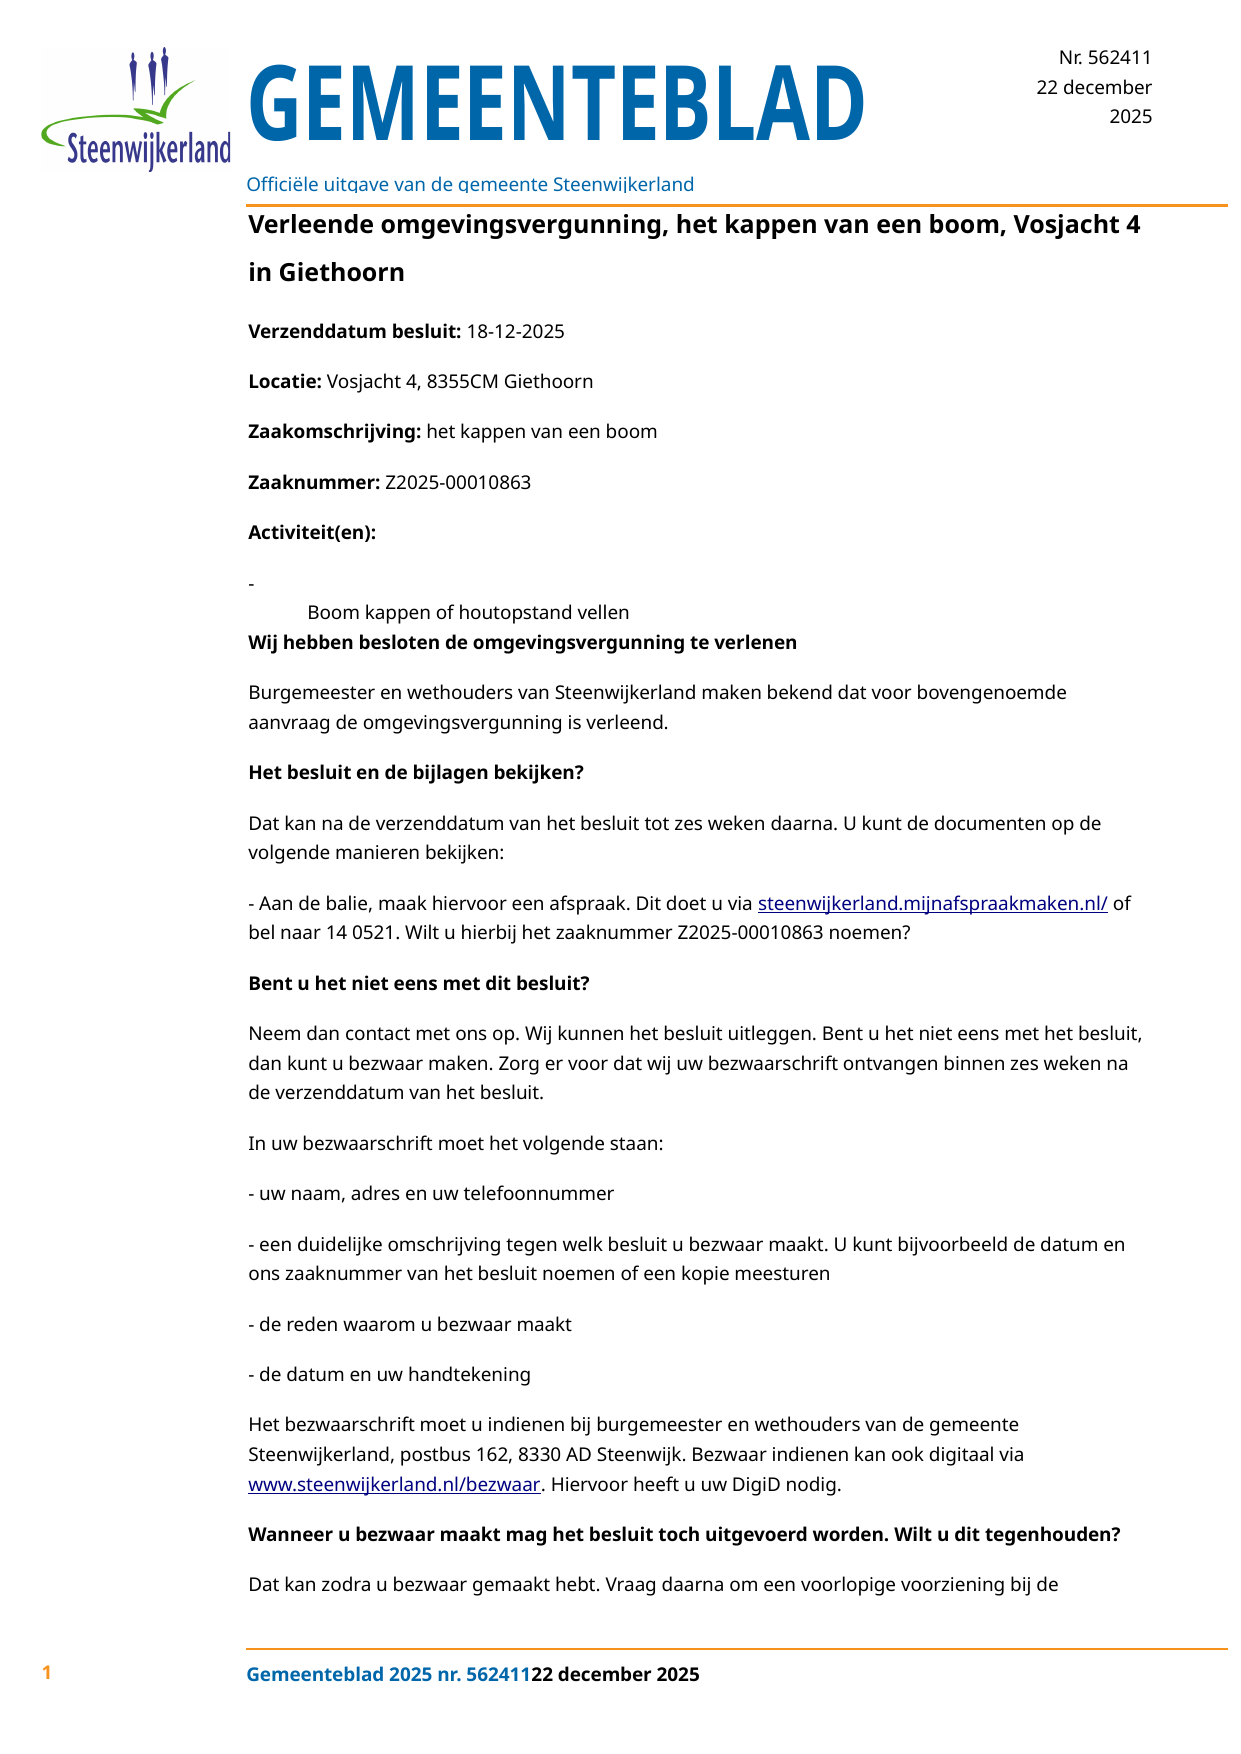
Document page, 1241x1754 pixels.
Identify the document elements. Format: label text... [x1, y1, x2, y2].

text - de reden waarom u bezwaar maakt [248, 1311, 1152, 1337]
text - de datum en uw handtekening [248, 1361, 1152, 1387]
list Boom kappen of houtopstand vellen [248, 599, 1152, 625]
text - Aan de balie, maak hiervoor een afspraak. Dit doet u via steenwijkerland.mijnafspraakmaken.nl/ of bel naar 14 0521. Wilt u hierbij het zaaknummer Z2025-00010863 noemen? [248, 890, 1152, 945]
text Dat kan zodra u bezwaar gemaakt hebt. Vraag daarna om een voorlopige voorziening bij de [248, 1572, 1152, 1597]
text Dat kan na de verzenddatum van het besluit tot zes weken daarna. U kunt de documenten op de volgende manieren bekijken: [248, 810, 1152, 865]
text Burgemeester en wethouders van Steenwijkerland maken bekend dat voor bovengenoemde aanvraag de omgevingsvergunning is verleend. [248, 679, 1152, 735]
text Het bezwaarschrift moet u indienen bij burgemeester en wethouders van de gemeente Steenwijkerland, postbus 162, 8330 AD Steenwijk. Bezwaar indienen kan ook digitaal via www.steenwijkerland.nl/bezwaar. Hiervoor heeft u uw DigiD nodig. [248, 1412, 1152, 1497]
text Zaakomschrijving: het kappen van een boom [248, 419, 1152, 444]
text Wij hebben besloten de omgevingsvergunning te verlenen [248, 629, 1152, 655]
text Wanneer u bezwaar maakt mag het besluit toch uitgevoerd worden. Wilt u dit tegenhouden? [248, 1521, 1152, 1547]
text Verzenddatum besluit: 18-12-2025 [248, 318, 1152, 344]
text Het besluit en de bijlagen bekijken? [248, 759, 1152, 785]
text - een duidelijke omschrijving tegen welk besluit u bezwaar maakt. U kunt bijvoorbeeld de datum en ons zaaknummer van het besluit noemen of een kopie meesturen [248, 1231, 1152, 1286]
text Locatie: Vosjacht 4, 8355CM Giethoorn [248, 368, 1152, 394]
picture [41, 47, 231, 172]
text Verleende omgevingsvergunning, het kappen van een boom, Vosjacht 4 in Giethoorn [248, 207, 1152, 288]
text In uw bezwaarschrift moet het volgende staan: [248, 1130, 1152, 1156]
text Neem dan contact met ons op. Wij kunnen het besluit uitleggen. Bent u het niet eens met het besluit, dan kunt u bezwaar maken. Zorg er voor dat wij uw bezwaarschrift ontvangen binnen zes weken na de verzenddatum van het besluit. [248, 1020, 1152, 1105]
text Activiteit(en): [248, 519, 1152, 545]
text - uw naam, adres en uw telefoonnummer [248, 1180, 1152, 1206]
text Bent u het niet eens met dit besluit? [248, 970, 1152, 996]
text Zaaknummer: Z2025-00010863 [248, 469, 1152, 495]
